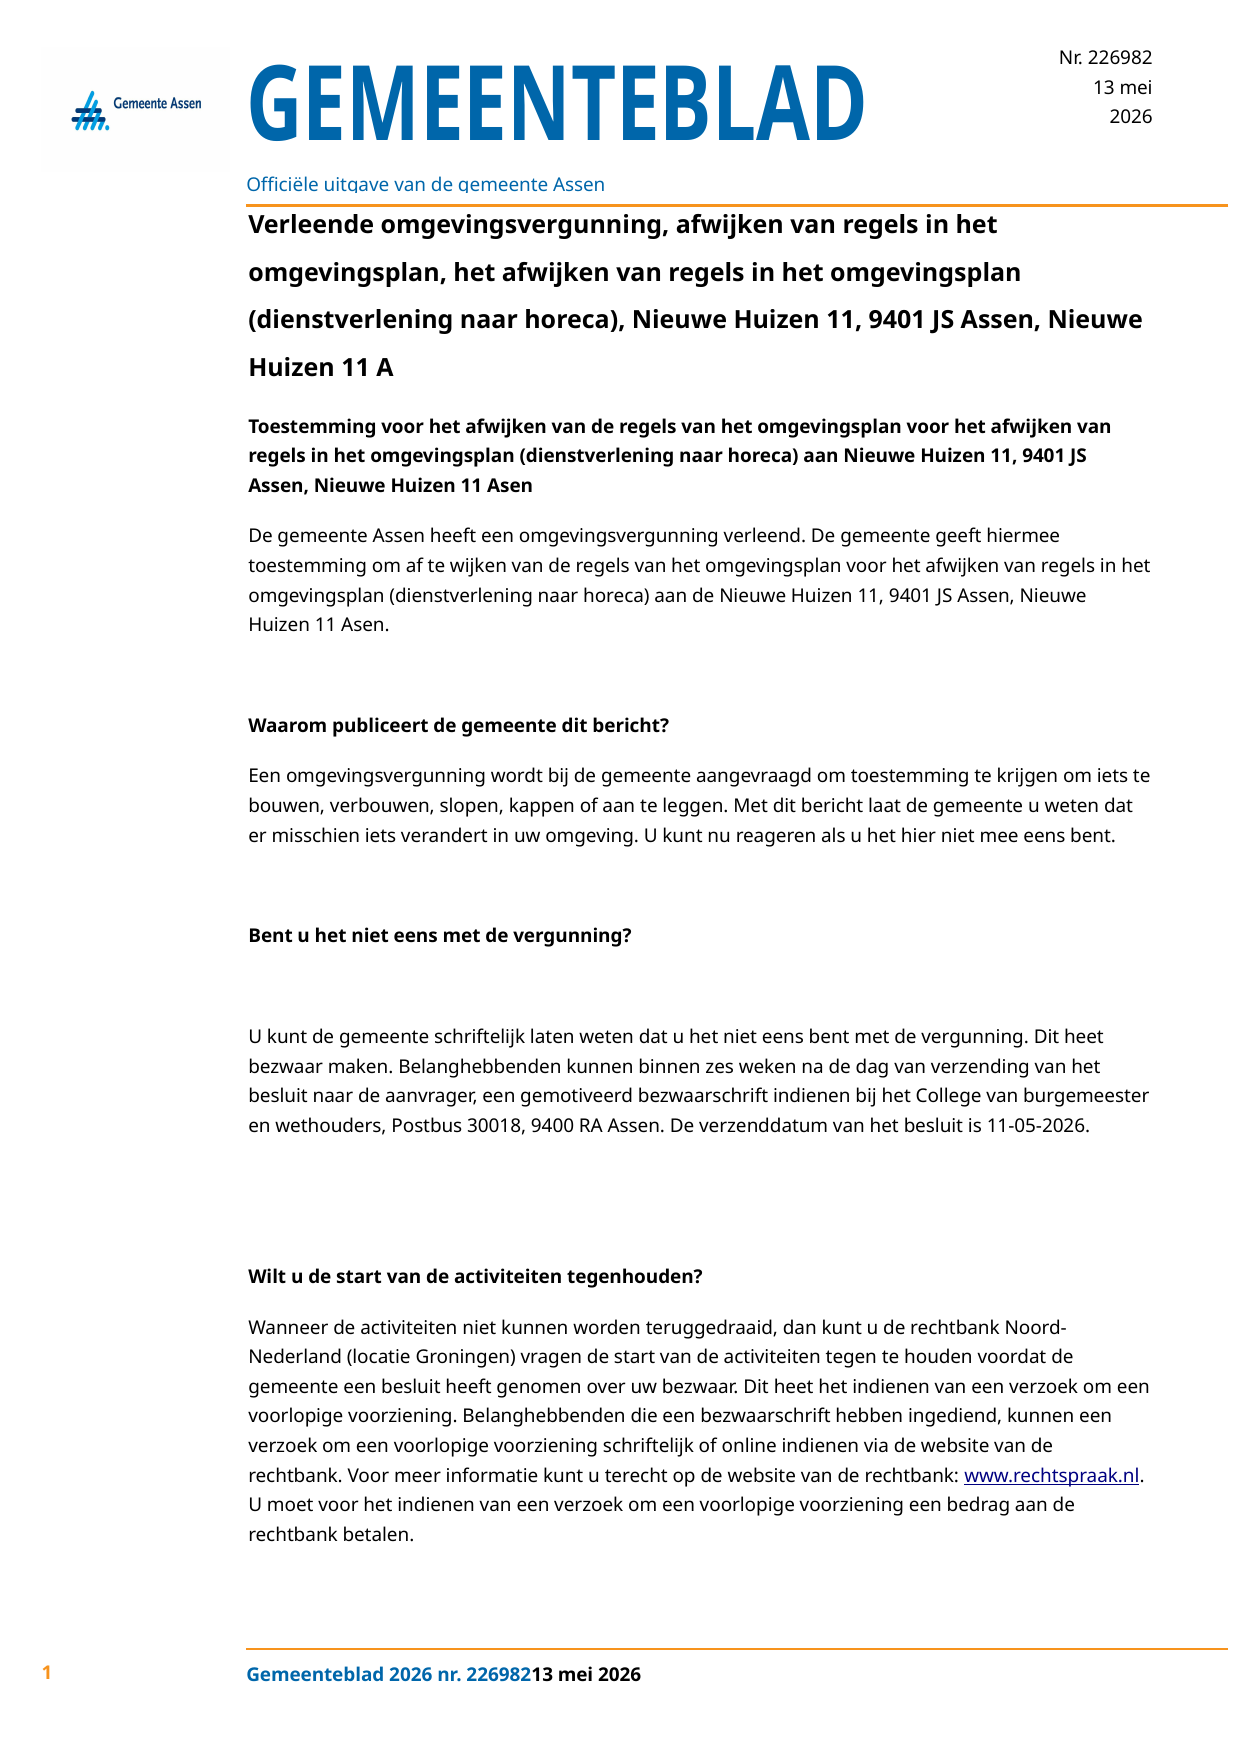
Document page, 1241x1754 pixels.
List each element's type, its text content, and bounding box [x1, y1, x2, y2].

picture [41, 47, 231, 172]
text U kunt de gemeente schriftelijk laten weten dat u het niet eens bent met de vergunning. Dit heet bezwaar maken. Belanghebbenden kunnen binnen zes weken na de dag van verzending van het besluit naar de aanvrager, een gemotiveerd bezwaarschrift indienen bij het College van burgemeester en wethouders, Postbus 30018, 9400 RA Assen. De verzenddatum van het besluit is 11-05-2026. [248, 1023, 1152, 1138]
text Bent u het niet eens met de vergunning? [248, 923, 1152, 948]
text Wilt u de start van de activiteiten tegenhouden? [248, 1263, 1152, 1289]
text De gemeente Assen heeft een omgevingsvergunning verleend. De gemeente geeft hiermee toestemming om af te wijken van de regels van het omgevingsplan voor het afwijken van regels in het omgevingsplan (dienstverlening naar horeca) aan de Nieuwe Huizen 11, 9401 JS Assen, Nieuwe Huizen 11 Asen. [248, 523, 1152, 637]
text Verleende omgevingsvergunning, afwijken van regels in het omgevingsplan, het afwijken van regels in het omgevingsplan (dienstverlening naar horeca), Nieuwe Huizen 11, 9401 JS Assen, Nieuwe Huizen 11 A [248, 207, 1152, 384]
text Wanneer de activiteiten niet kunnen worden teruggedraaid, dan kunt u de rechtbank Noord-Nederland (locatie Groningen) vragen de start van de activiteiten tegen te houden voordat de gemeente een besluit heeft genomen over uw bezwaar. Dit heet het indienen van een verzoek om een voorlopige voorziening. Belanghebbenden die een bezwaarschrift hebben ingediend, kunnen een verzoek om een voorlopige voorziening schriftelijk of online indienen via de website van de rechtbank. Voor meer informatie kunt u terecht op de website van de rechtbank: www.rechtspraak.nl. U moet voor het indienen van een verzoek om een voorlopige voorziening een bedrag aan de rechtbank betalen. [248, 1314, 1152, 1547]
text Een omgevingsvergunning wordt bij de gemeente aangevraagd om toestemming te krijgen om iets te bouwen, verbouwen, slopen, kappen of aan te leggen. Met dit bericht laat de gemeente u weten dat er misschien iets verandert in uw omgeving. U kunt nu reageren als u het hier niet mee eens bent. [248, 763, 1152, 848]
text Toestemming voor het afwijken van de regels van het omgevingsplan voor het afwijken van regels in het omgevingsplan (dienstverlening naar horeca) aan Nieuwe Huizen 11, 9401 JS Assen, Nieuwe Huizen 11 Asen [248, 413, 1152, 498]
text Waarom publiceert de gemeente dit bericht? [248, 712, 1152, 738]
